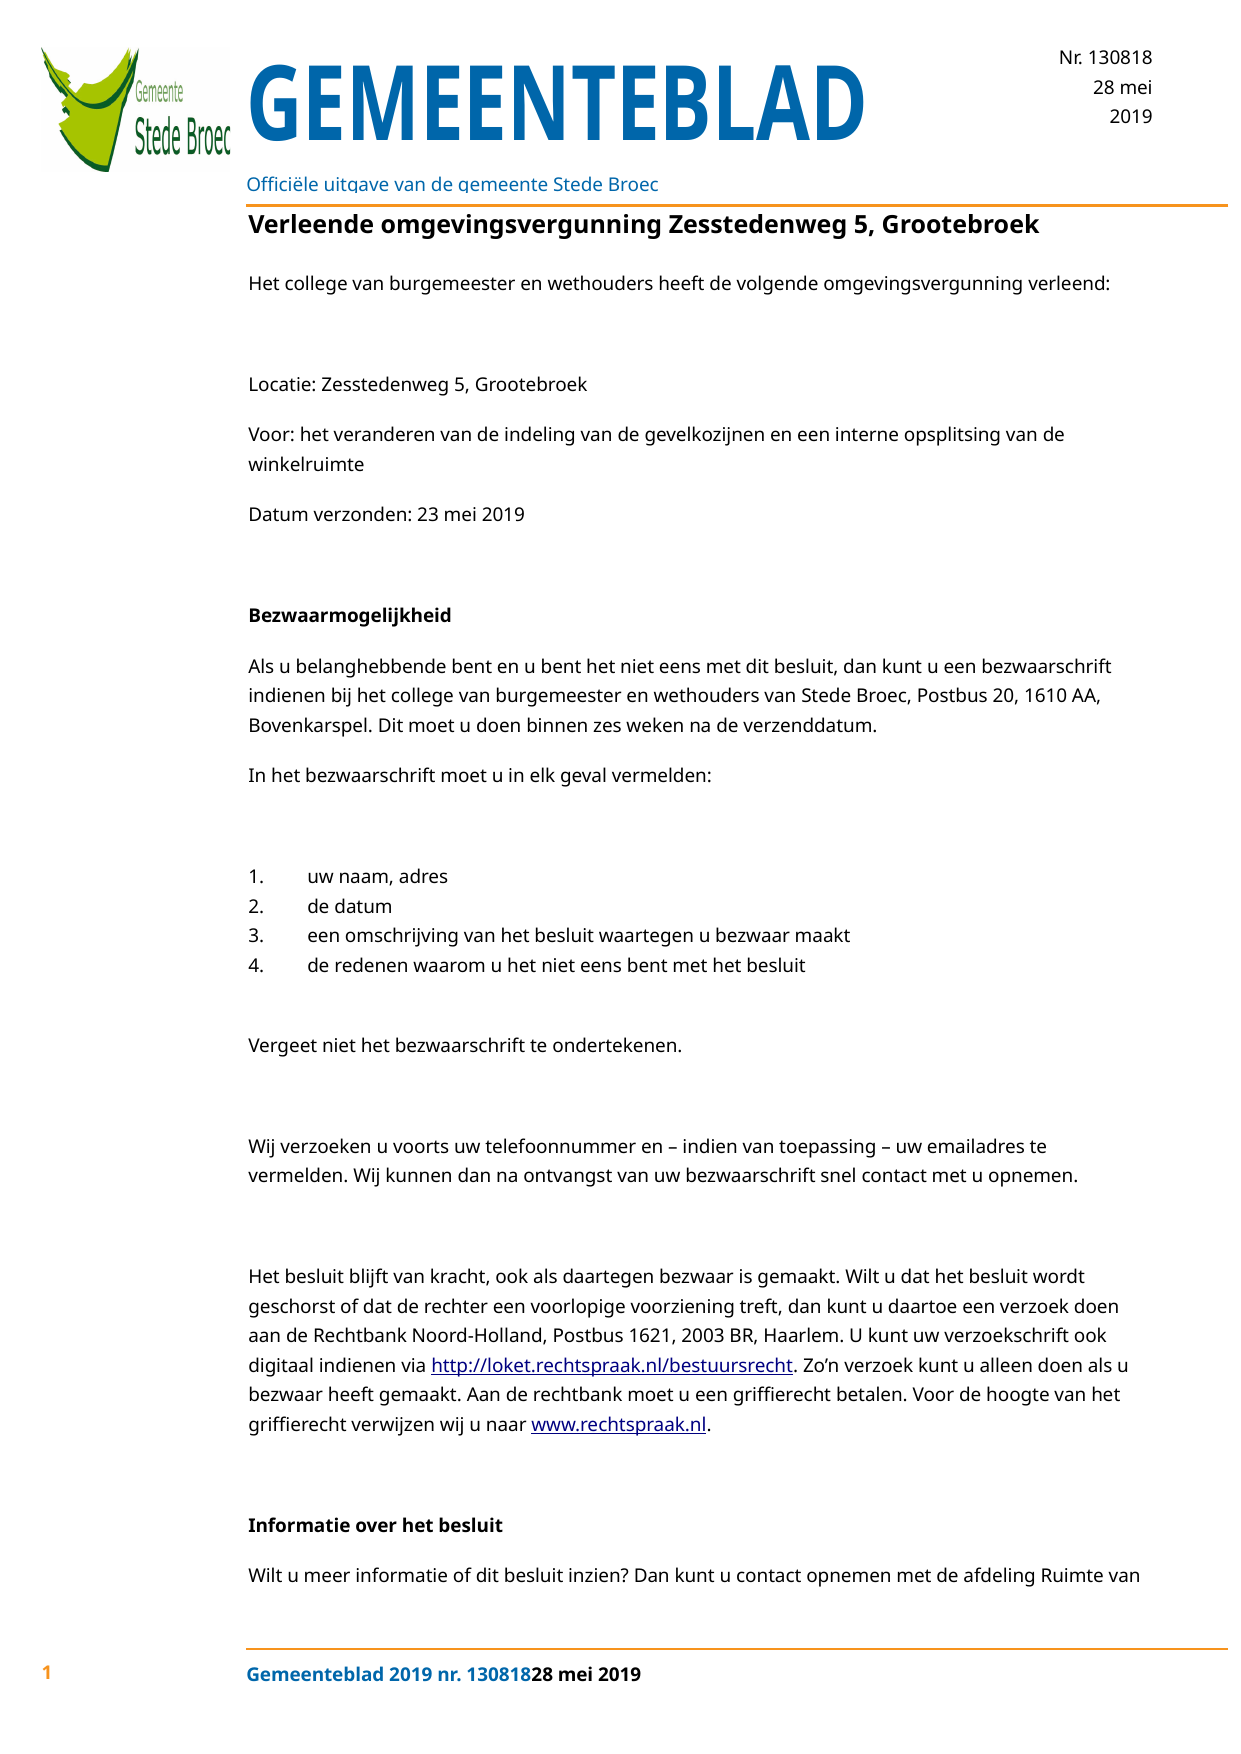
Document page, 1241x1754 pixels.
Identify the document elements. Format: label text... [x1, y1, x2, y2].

list een omschrijving van het besluit waartegen u bezwaar maakt [248, 922, 1152, 948]
text Voor: het veranderen van de indeling van de gevelkozijnen en een interne opsplitsing van de winkelruimte [248, 422, 1152, 477]
list de datum [248, 893, 1152, 918]
text Informatie over het besluit [248, 1512, 1152, 1538]
text Vergeet niet het bezwaarschrift te ondertekenen. [248, 1032, 1152, 1058]
text Wij verzoeken u voorts uw telefoonnummer en – indien van toepassing – uw emailadres te vermelden. Wij kunnen dan na ontvangst van uw bezwaarschrift snel contact met u opnemen. [248, 1133, 1152, 1188]
text Verleende omgevingsvergunning Zesstedenweg 5, Grootebroek [248, 207, 1152, 241]
text In het bezwaarschrift moet u in elk geval vermelden: [248, 762, 1152, 788]
text Het college van burgemeester en wethouders heeft de volgende omgevingsvergunning verleend: [248, 270, 1152, 296]
text Als u belanghebbende bent en u bent het niet eens met dit besluit, dan kunt u een bezwaarschrift indienen bij het college van burgemeester en wethouders van Stede Broec, Postbus 20, 1610 AA, Bovenkarspel. Dit moet u doen binnen zes weken na de verzenddatum. [248, 653, 1152, 738]
text Wilt u meer informatie of dit besluit inzien? Dan kunt u contact opnemen met de afdeling Ruimte van [248, 1562, 1152, 1588]
picture [41, 47, 231, 172]
list de redenen waarom u het niet eens bent met het besluit [248, 952, 1152, 978]
text Datum verzonden: 23 mei 2019 [248, 502, 1152, 527]
text Het besluit blijft van kracht, ook als daartegen bezwaar is gemaakt. Wilt u dat het besluit wordt geschorst of dat de rechter een voorlopige voorziening treft, dan kunt u daartoe een verzoek doen aan de Rechtbank Noord-Holland, Postbus 1621, 2003 BR, Haarlem. U kunt uw verzoekschrift ook digitaal indienen via http://loket.rechtspraak.nl/bestuursrecht. Zo’n verzoek kunt u alleen doen als u bezwaar heeft gemaakt. Aan de rechtbank moet u een griffierecht betalen. Voor de hoogte van het griffierecht verwijzen wij u naar www.rechtspraak.nl. [248, 1263, 1152, 1437]
list uw naam, adres [248, 863, 1152, 889]
text Locatie: Zesstedenweg 5, Grootebroek [248, 371, 1152, 397]
text Bezwaarmogelijkheid [248, 602, 1152, 628]
